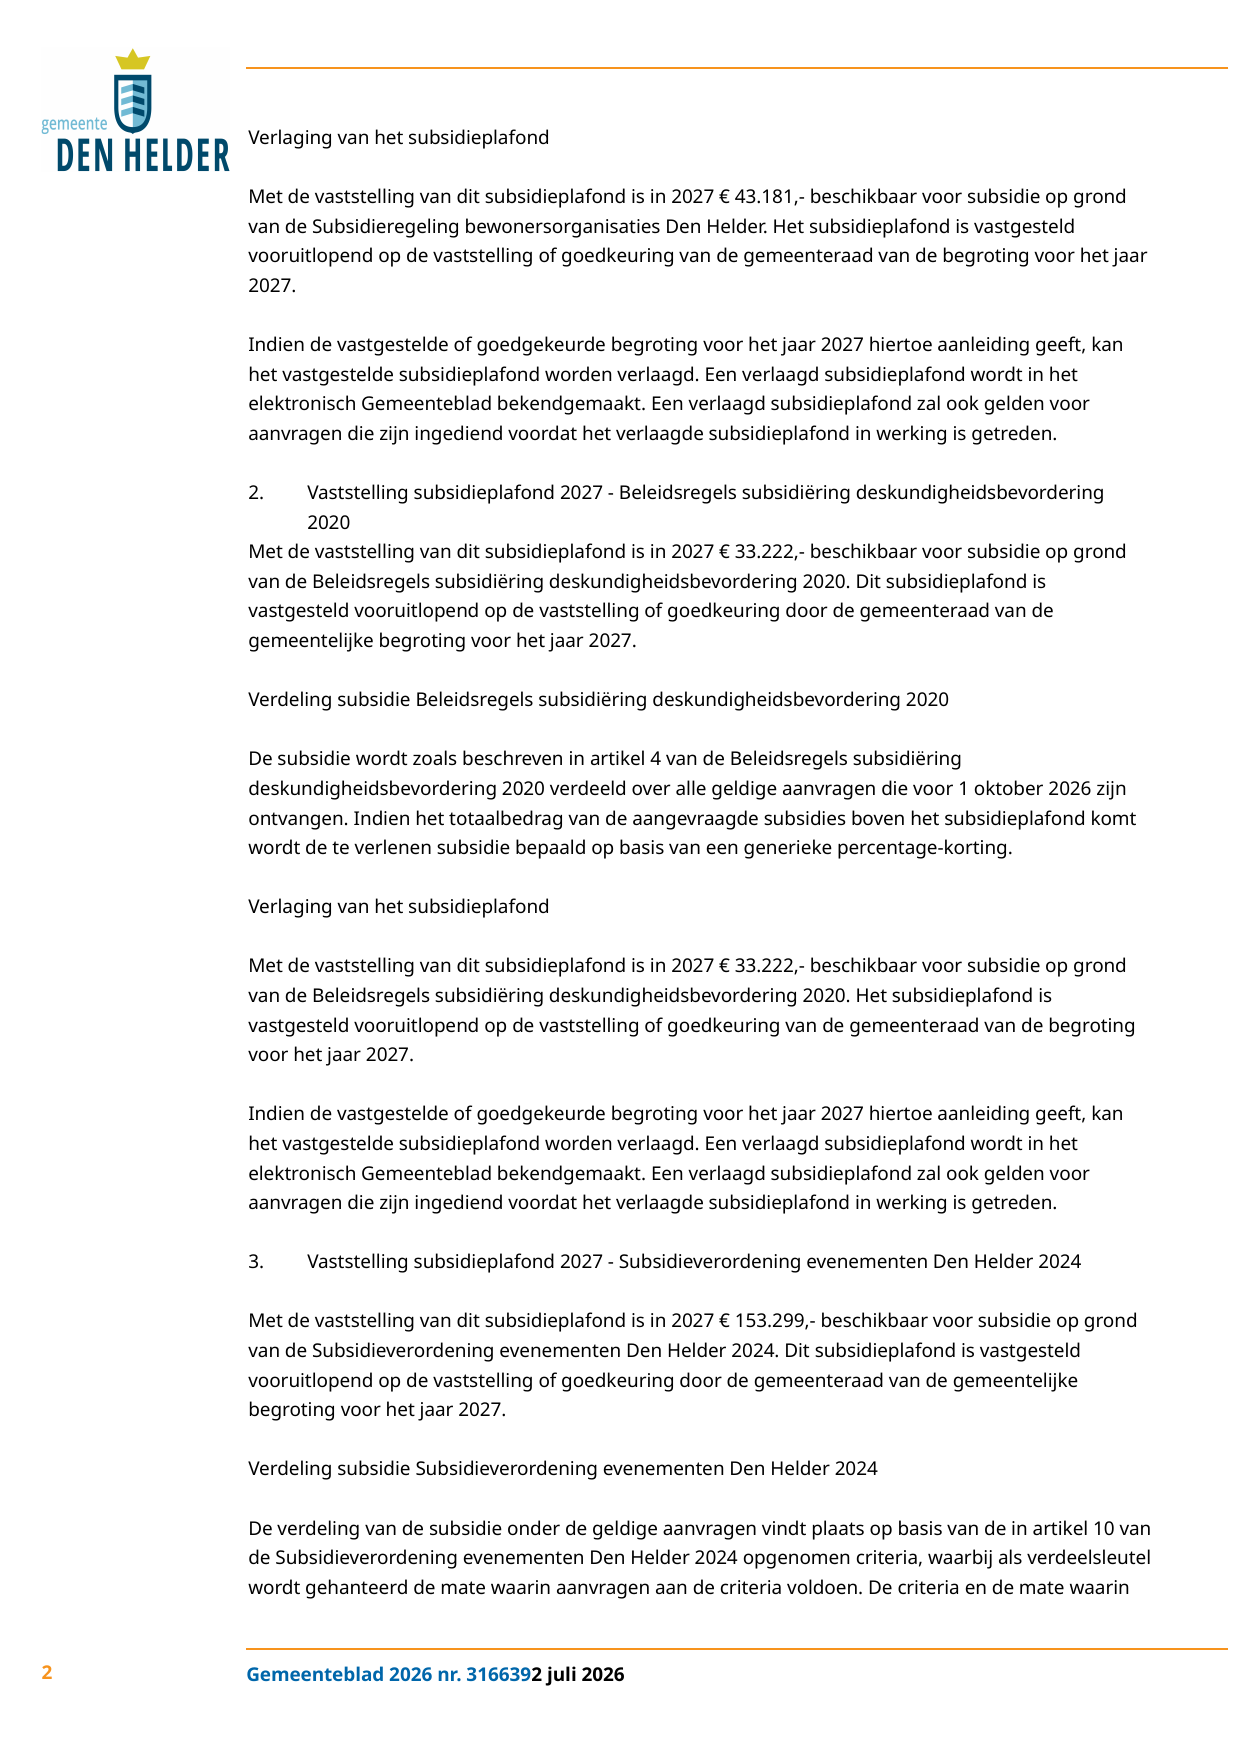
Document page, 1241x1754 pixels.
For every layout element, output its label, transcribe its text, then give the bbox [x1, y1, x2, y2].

picture [100, 154, 106, 172]
text Met de vaststelling van dit subsidieplafond is in 2027 € 33.222,- beschikbaar voor subsidie op grond van de Beleidsregels subsidiëring deskundigheidsbevordering 2020. Het subsidieplafond is vastgesteld vooruitlopend op de vaststelling of goedkeuring van de gemeenteraad van de begroting voor het jaar 2027. [248, 953, 1152, 1067]
picture [220, 160, 224, 172]
text Verdeling subsidie Subsidieverordening evenementen Den Helder 2024 [248, 1456, 1152, 1481]
picture [63, 144, 68, 165]
text Met de vaststelling van dit subsidieplafond is in 2027 € 33.222,- beschikbaar voor subsidie op grond van de Beleidsregels subsidiëring deskundigheidsbevordering 2020. Dit subsidieplafond is vastgesteld vooruitlopend op de vaststelling of goedkeuring door de gemeenteraad van de gemeentelijke begroting voor het jaar 2027. [248, 538, 1152, 653]
picture [182, 144, 187, 165]
text Indien de vastgestelde of goedgekeurde begroting voor het jaar 2027 hiertoe aanleiding geeft, kan het vastgestelde subsidieplafond worden verlaagd. Een verlaagd subsidieplafond wordt in het elektronisch Gemeenteblad bekendgemaakt. Een verlaagd subsidieplafond zal ook gelden voor aanvragen die zijn ingediend voordat het verlaagde subsidieplafond in werking is getreden. [248, 331, 1152, 446]
text Indien de vastgestelde of goedgekeurde begroting voor het jaar 2027 hiertoe aanleiding geeft, kan het vastgestelde subsidieplafond worden verlaagd. Een verlaagd subsidieplafond wordt in het elektronisch Gemeenteblad bekendgemaakt. Een verlaagd subsidieplafond zal ook gelden voor aanvragen die zijn ingediend voordat het verlaagde subsidieplafond in werking is getreden. [248, 1101, 1152, 1215]
list Vaststelling subsidieplafond 2027 - Beleidsregels subsidiëring deskundigheidsbevordering 2020 [248, 479, 1152, 535]
text Verlaging van het subsidieplafond [248, 893, 1152, 919]
text Met de vaststelling van dit subsidieplafond is in 2027 € 43.181,- beschikbaar voor subsidie op grond van de Subsidieregeling bewonersorganisaties Den Helder. Het subsidieplafond is vastgesteld vooruitlopend op de vaststelling of goedkeuring van de gemeenteraad van de begroting voor het jaar 2027. [248, 183, 1152, 298]
text Met de vaststelling van dit subsidieplafond is in 2027 € 153.299,- beschikbaar voor subsidie op grond van de Subsidieverordening evenementen Den Helder 2024. Dit subsidieplafond is vastgesteld vooruitlopend op de vaststelling of goedkeuring door de gemeenteraad van de gemeentelijke begroting voor het jaar 2027. [248, 1308, 1152, 1422]
text Verlaging van het subsidieplafond [248, 124, 1152, 150]
text De verdeling van de subsidie onder de geldige aanvragen vindt plaats op basis van de in artikel 10 van de Subsidieverordening evenementen Den Helder 2024 opgenomen criteria, waarbij als verdeelsleutel wordt gehanteerd de mate waarin aanvragen aan de criteria voldoen. De criteria en de mate waarin [248, 1515, 1152, 1600]
text De subsidie wordt zoals beschreven in artikel 4 van de Beleidsregels subsidiëring deskundigheidsbevordering 2020 verdeeld over alle geldige aanvragen die voor 1 oktober 2026 zijn ontvangen. Indien het totaalbedrag van de aangevraagde subsidies boven het subsidieplafond komt wordt de te verlenen subsidie bepaald op basis van een generieke percentage-korting. [248, 746, 1152, 860]
picture [130, 157, 135, 172]
list Vaststelling subsidieplafond 2027 - Subsidieverordening evenementen Den Helder 2024 [248, 1248, 1152, 1274]
text Verdeling subsidie Beleidsregels subsidiëring deskundigheidsbevordering 2020 [248, 686, 1152, 712]
picture [41, 47, 231, 172]
